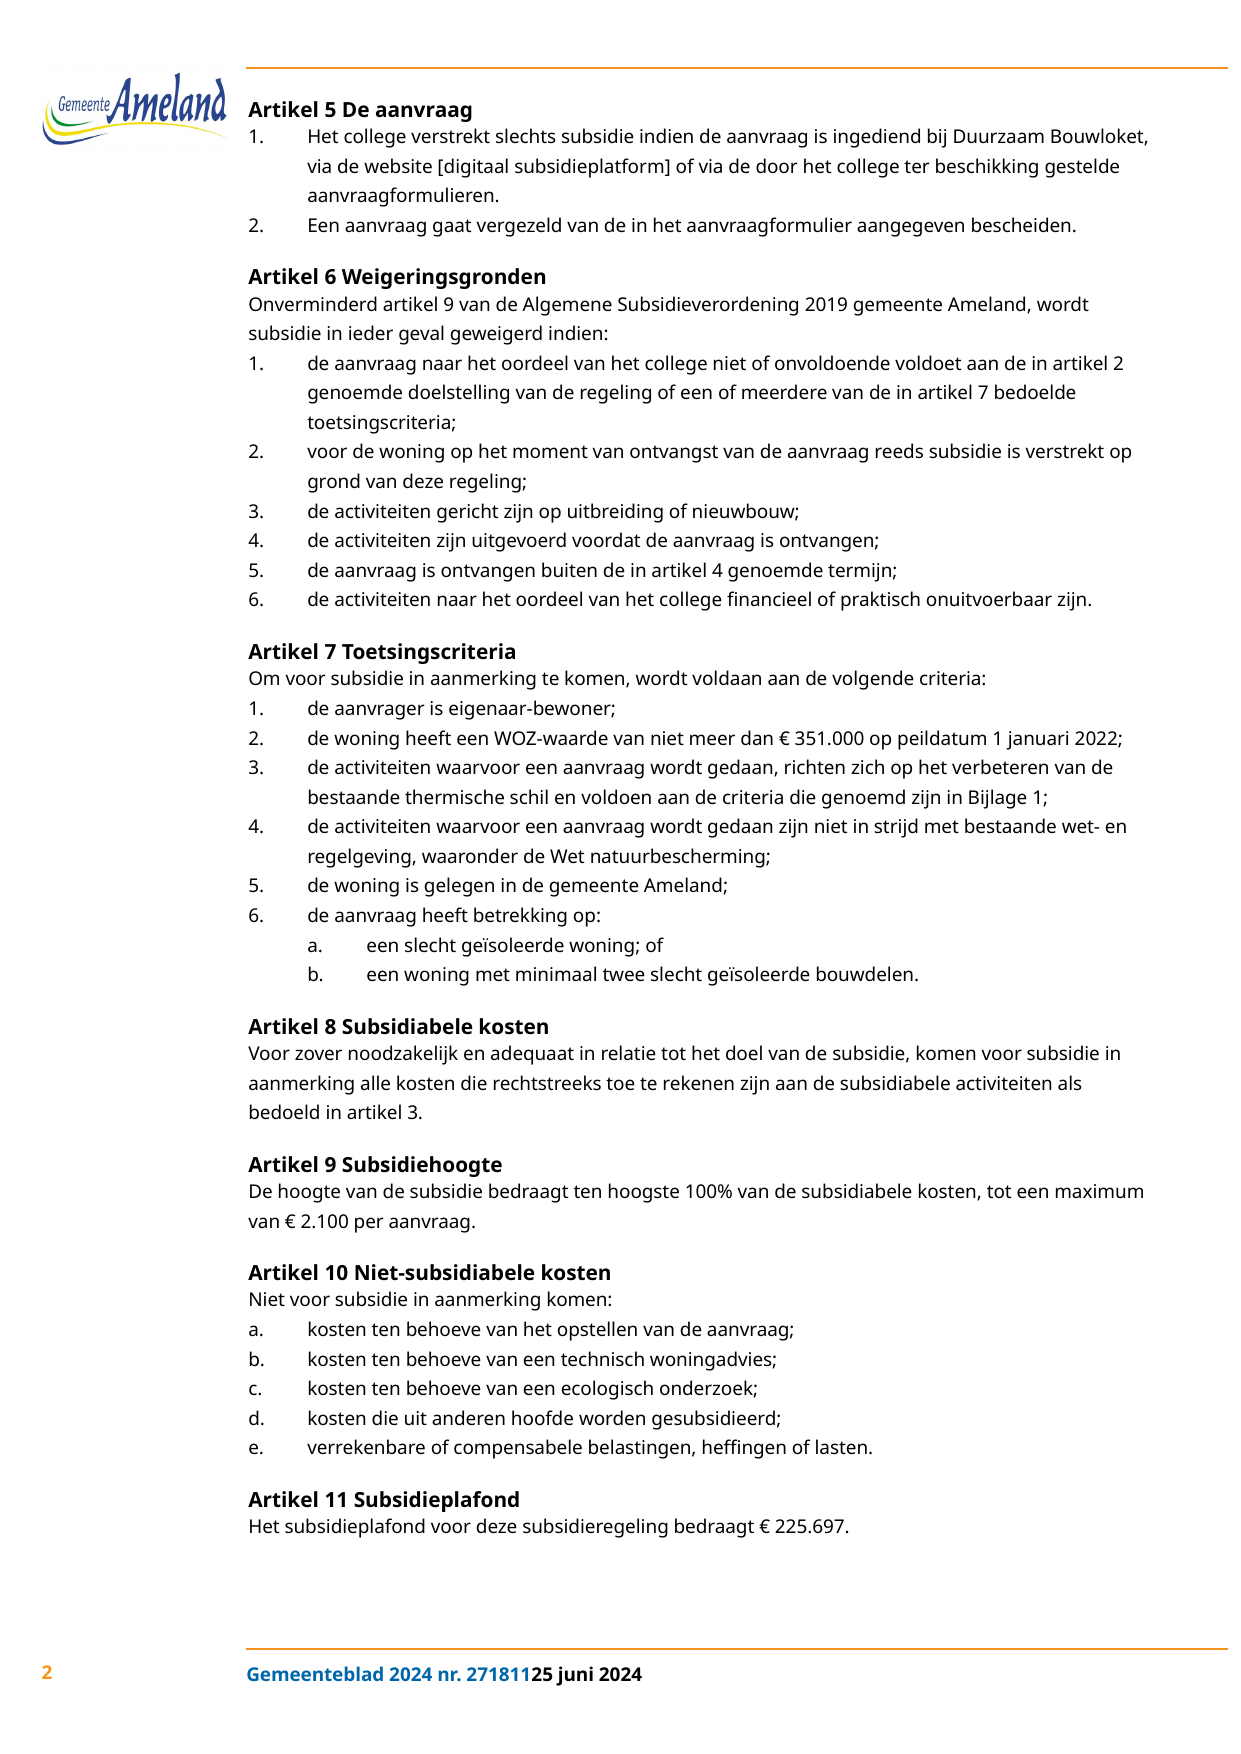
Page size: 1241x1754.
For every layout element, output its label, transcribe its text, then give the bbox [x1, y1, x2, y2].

list kosten die uit anderen hoofde worden gesubsidieerd; [248, 1405, 1152, 1431]
text Onverminderd artikel 9 van de Algemene Subsidieverordening 2019 gemeente Ameland, wordt subsidie in ieder geval geweigerd indien: [248, 291, 1152, 346]
text Artikel 9 Subsidiehoogte [248, 1150, 1152, 1178]
list de activiteiten naar het oordeel van het college financieel of praktisch onuitvoerbaar zijn. [248, 587, 1152, 612]
list de woning is gelegen in de gemeente Ameland; [248, 873, 1152, 898]
list de aanvrager is eigenaar-bewoner; [248, 695, 1152, 721]
text Om voor subsidie in aanmerking te komen, wordt voldaan aan de volgende criteria: [248, 666, 1152, 691]
picture [41, 47, 231, 172]
text De hoogte van de subsidie bedraagt ten hoogste 100% van de subsidiabele kosten, tot een maximum van € 2.100 per aanvraag. [248, 1178, 1152, 1233]
list de woning heeft een WOZ-waarde van niet meer dan € 351.000 op peildatum 1 januari 2022; [248, 725, 1152, 750]
list de aanvraag is ontvangen buiten de in artikel 4 genoemde termijn; [248, 557, 1152, 583]
list de activiteiten gericht zijn op uitbreiding of nieuwbouw; [248, 498, 1152, 524]
list Het college verstrekt slechts subsidie indien de aanvraag is ingediend bij Duurzaam Bouwloket, via de website [digitaal subsidieplatform] of via de door het college ter beschikking gestelde aanvraagformulieren. [248, 123, 1152, 208]
text Voor zover noodzakelijk en adequaat in relatie tot het doel van de subsidie, komen voor subsidie in aanmerking alle kosten die rechtstreeks toe te rekenen zijn aan de subsidiabele activiteiten als bedoeld in artikel 3. [248, 1040, 1152, 1125]
list de aanvraag heeft betrekking op: [248, 902, 1152, 928]
list een slecht geïsoleerde woning; of [307, 932, 1152, 957]
list kosten ten behoeve van het opstellen van de aanvraag; [248, 1316, 1152, 1342]
text Artikel 8 Subsidiabele kosten [248, 1012, 1152, 1040]
text Artikel 11 Subsidieplafond [248, 1485, 1152, 1513]
text Artikel 7 Toetsingscriteria [248, 637, 1152, 666]
text Het subsidieplafond voor deze subsidieregeling bedraagt € 225.697. [248, 1513, 1152, 1539]
list de activiteiten waarvoor een aanvraag wordt gedaan zijn niet in strijd met bestaande wet- en regelgeving, waaronder de Wet natuurbescherming; [248, 813, 1152, 869]
list Een aanvraag gaat vergezeld van de in het aanvraagformulier aangegeven bescheiden. [248, 212, 1152, 238]
text Artikel 10 Niet-subsidiabele kosten [248, 1258, 1152, 1287]
text Artikel 6 Weigeringsgronden [248, 262, 1152, 291]
list de activiteiten zijn uitgevoerd voordat de aanvraag is ontvangen; [248, 527, 1152, 553]
list de activiteiten waarvoor een aanvraag wordt gedaan, richten zich op het verbeteren van de bestaande thermische schil en voldoen aan de criteria die genoemd zijn in Bijlage 1; [248, 754, 1152, 809]
list kosten ten behoeve van een technisch woningadvies; [248, 1346, 1152, 1372]
list verrekenbare of compensabele belastingen, heffingen of lasten. [248, 1434, 1152, 1460]
text Niet voor subsidie in aanmerking komen: [248, 1287, 1152, 1312]
list een woning met minimaal twee slecht geïsoleerde bouwdelen. [307, 961, 1152, 987]
list voor de woning op het moment van ontvangst van de aanvraag reeds subsidie is verstrekt op grond van deze regeling; [248, 439, 1152, 494]
list de aanvraag naar het oordeel van het college niet of onvoldoende voldoet aan de in artikel 2 genoemde doelstelling van de regeling of een of meerdere van de in artikel 7 bedoelde toetsingscriteria; [248, 350, 1152, 435]
list kosten ten behoeve van een ecologisch onderzoek; [248, 1375, 1152, 1401]
text Artikel 5 De aanvraag [248, 95, 1152, 123]
